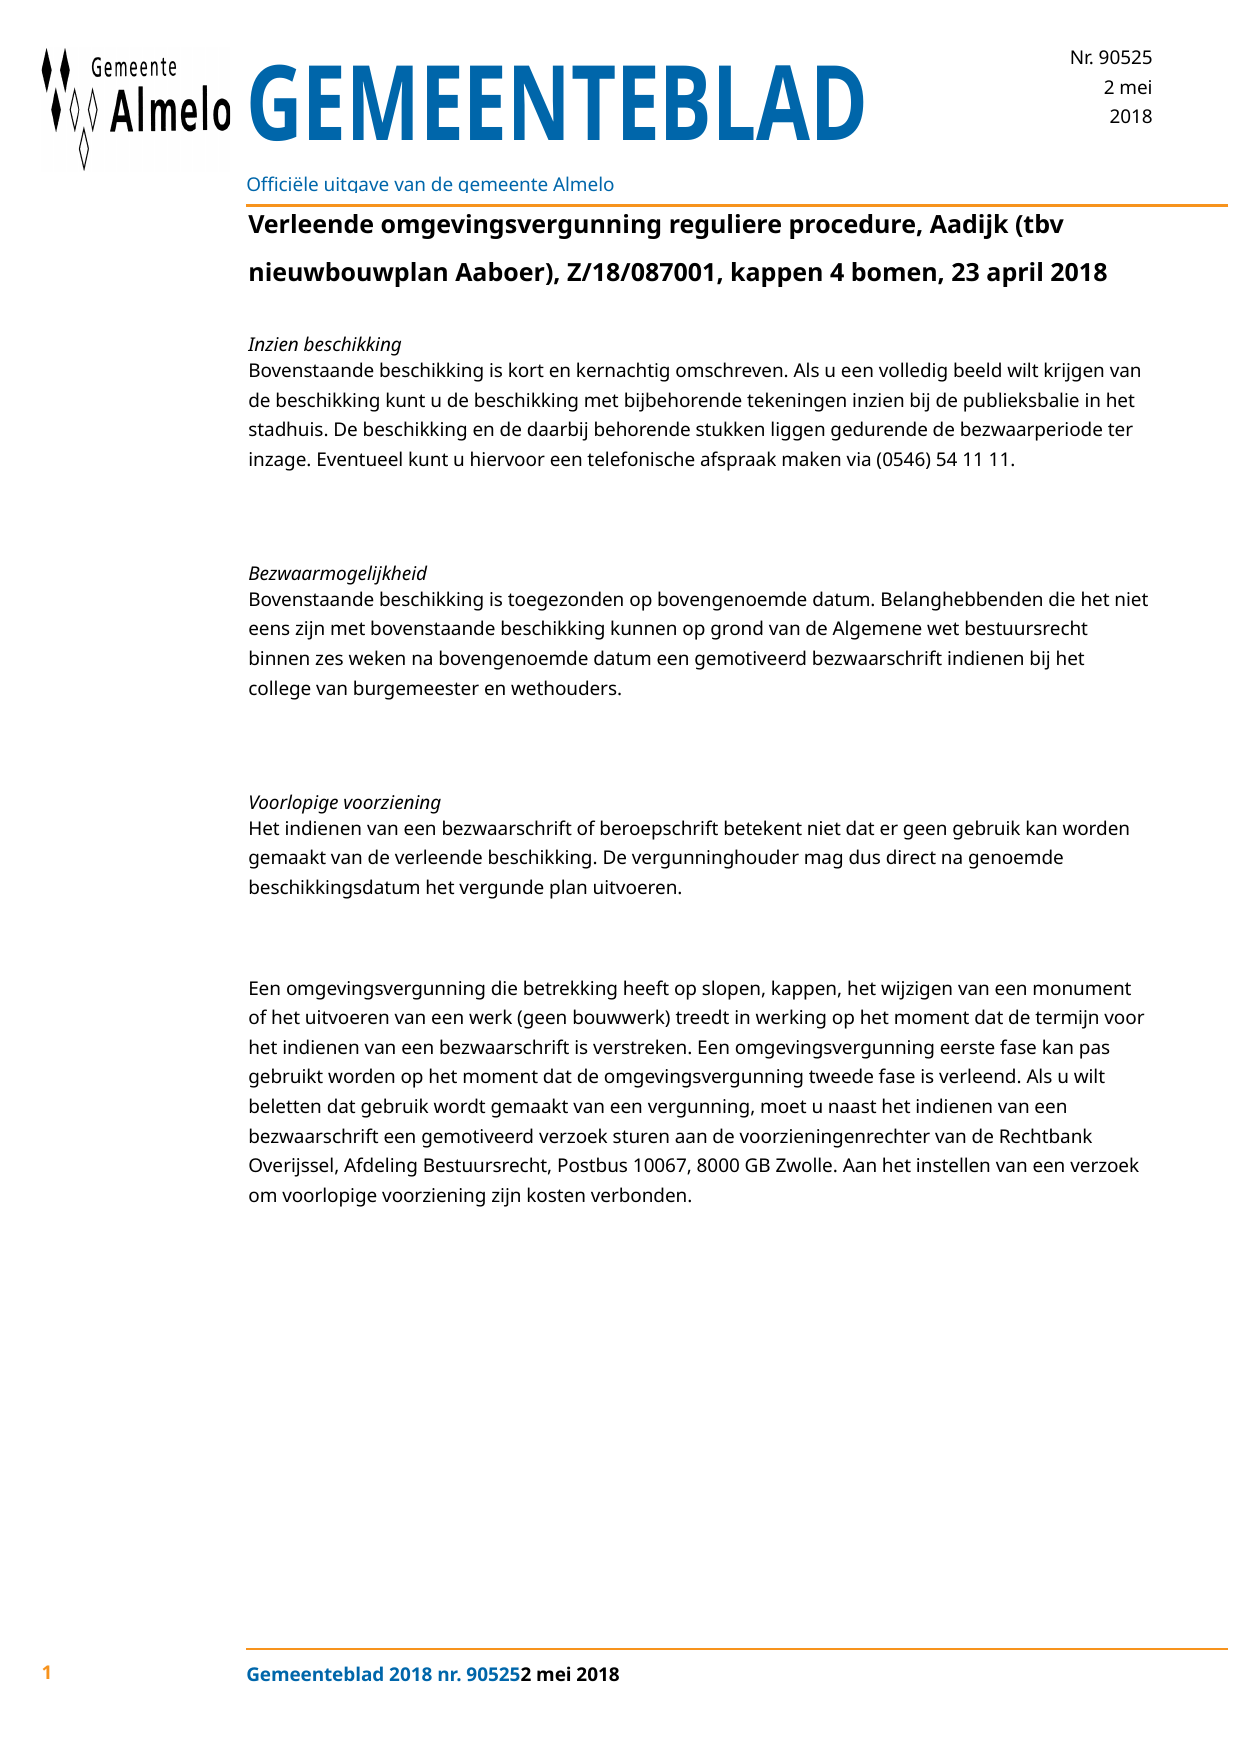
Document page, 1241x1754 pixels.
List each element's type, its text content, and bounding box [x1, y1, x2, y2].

text Bovenstaande beschikking is kort en kernachtig omschreven. Als u een volledig beeld wilt krijgen van de beschikking kunt u de beschikking met bijbehorende tekeningen inzien bij de publieksbalie in het stadhuis. De beschikking en de daarbij behorende stukken liggen gedurende de bezwaarperiode ter inzage. Eventueel kunt u hiervoor een telefonische afspraak maken via (0546) 54 11 11. [248, 357, 1152, 472]
text Bezwaarmogelijkheid [248, 560, 1152, 586]
text Een omgevingsvergunning die betrekking heeft op slopen, kappen, het wijzigen van een monument of het uitvoeren van een werk (geen bouwwerk) treedt in werking op het moment dat de termijn voor het indienen van een bezwaarschrift is verstreken. Een omgevingsvergunning eerste fase kan pas gebruikt worden op het moment dat de omgevingsvergunning tweede fase is verleend. Als u wilt beletten dat gebruik wordt gemaakt van een vergunning, moet u naast het indienen van een bezwaarschrift een gemotiveerd verzoek sturen aan de voorzieningenrechter van de Rechtbank Overijssel, Afdeling Bestuursrecht, Postbus 10067, 8000 GB Zwolle. Aan het instellen van een verzoek om voorlopige voorziening zijn kosten verbonden. [248, 975, 1152, 1208]
text Verleende omgevingsvergunning reguliere procedure, Aadijk (tbv nieuwbouwplan Aaboer), Z/18/087001, kappen 4 bomen, 23 april 2018 [248, 207, 1152, 288]
text Het indienen van een bezwaarschrift of beroepschrift betekent niet dat er geen gebruik kan worden gemaakt van de verleende beschikking. De vergunninghouder mag dus direct na genoemde beschikkingsdatum het vergunde plan uitvoeren. [248, 815, 1152, 900]
text Bovenstaande beschikking is toegezonden op bovengenoemde datum. Belanghebbenden die het niet eens zijn met bovenstaande beschikking kunnen op grond van de Algemene wet bestuursrecht binnen zes weken na bovengenoemde datum een gemotiveerd bezwaarschrift indienen bij het college van burgemeester en wethouders. [248, 586, 1152, 701]
text Voorlopige voorziening [248, 789, 1152, 815]
picture [41, 47, 231, 172]
text Inzien beschikking [248, 331, 1152, 357]
